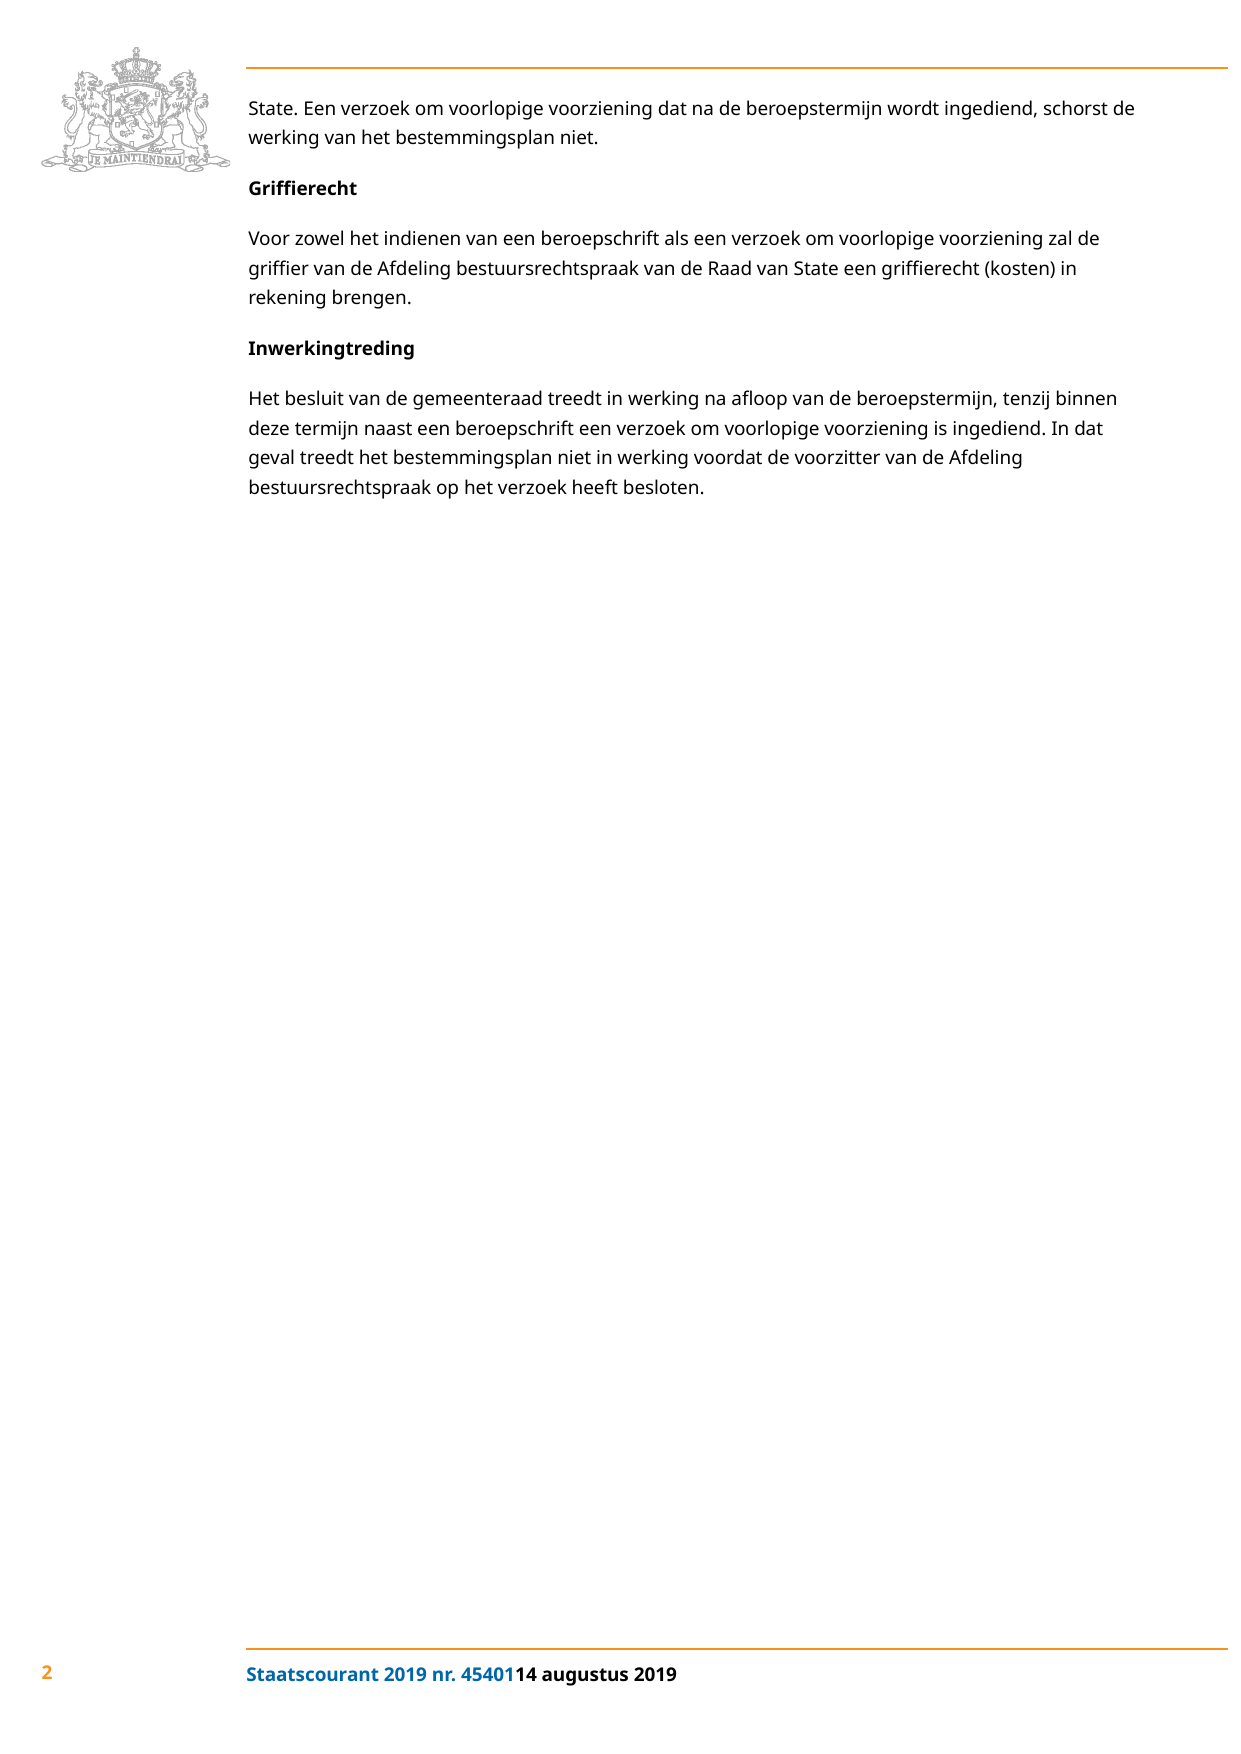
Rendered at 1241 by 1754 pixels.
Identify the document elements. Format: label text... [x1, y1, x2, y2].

text Griffierecht [248, 175, 1152, 201]
picture [41, 47, 231, 172]
text State. Een verzoek om voorlopige voorziening dat na de beroepstermijn wordt ingediend, schorst de werking van het bestemmingsplan niet. [248, 95, 1152, 150]
text Het besluit van de gemeenteraad treedt in werking na afloop van de beroepstermijn, tenzij binnen deze termijn naast een beroepschrift een verzoek om voorlopige voorziening is ingediend. In dat geval treedt het bestemmingsplan niet in werking voordat de voorzitter van de Afdeling bestuursrechtspraak op het verzoek heeft besloten. [248, 385, 1152, 500]
text Inwerkingtreding [248, 335, 1152, 361]
text Voor zowel het indienen van een beroepschrift als een verzoek om voorlopige voorziening zal de griffier van de Afdeling bestuursrechtspraak van de Raad van State een griffierecht (kosten) in rekening brengen. [248, 225, 1152, 310]
